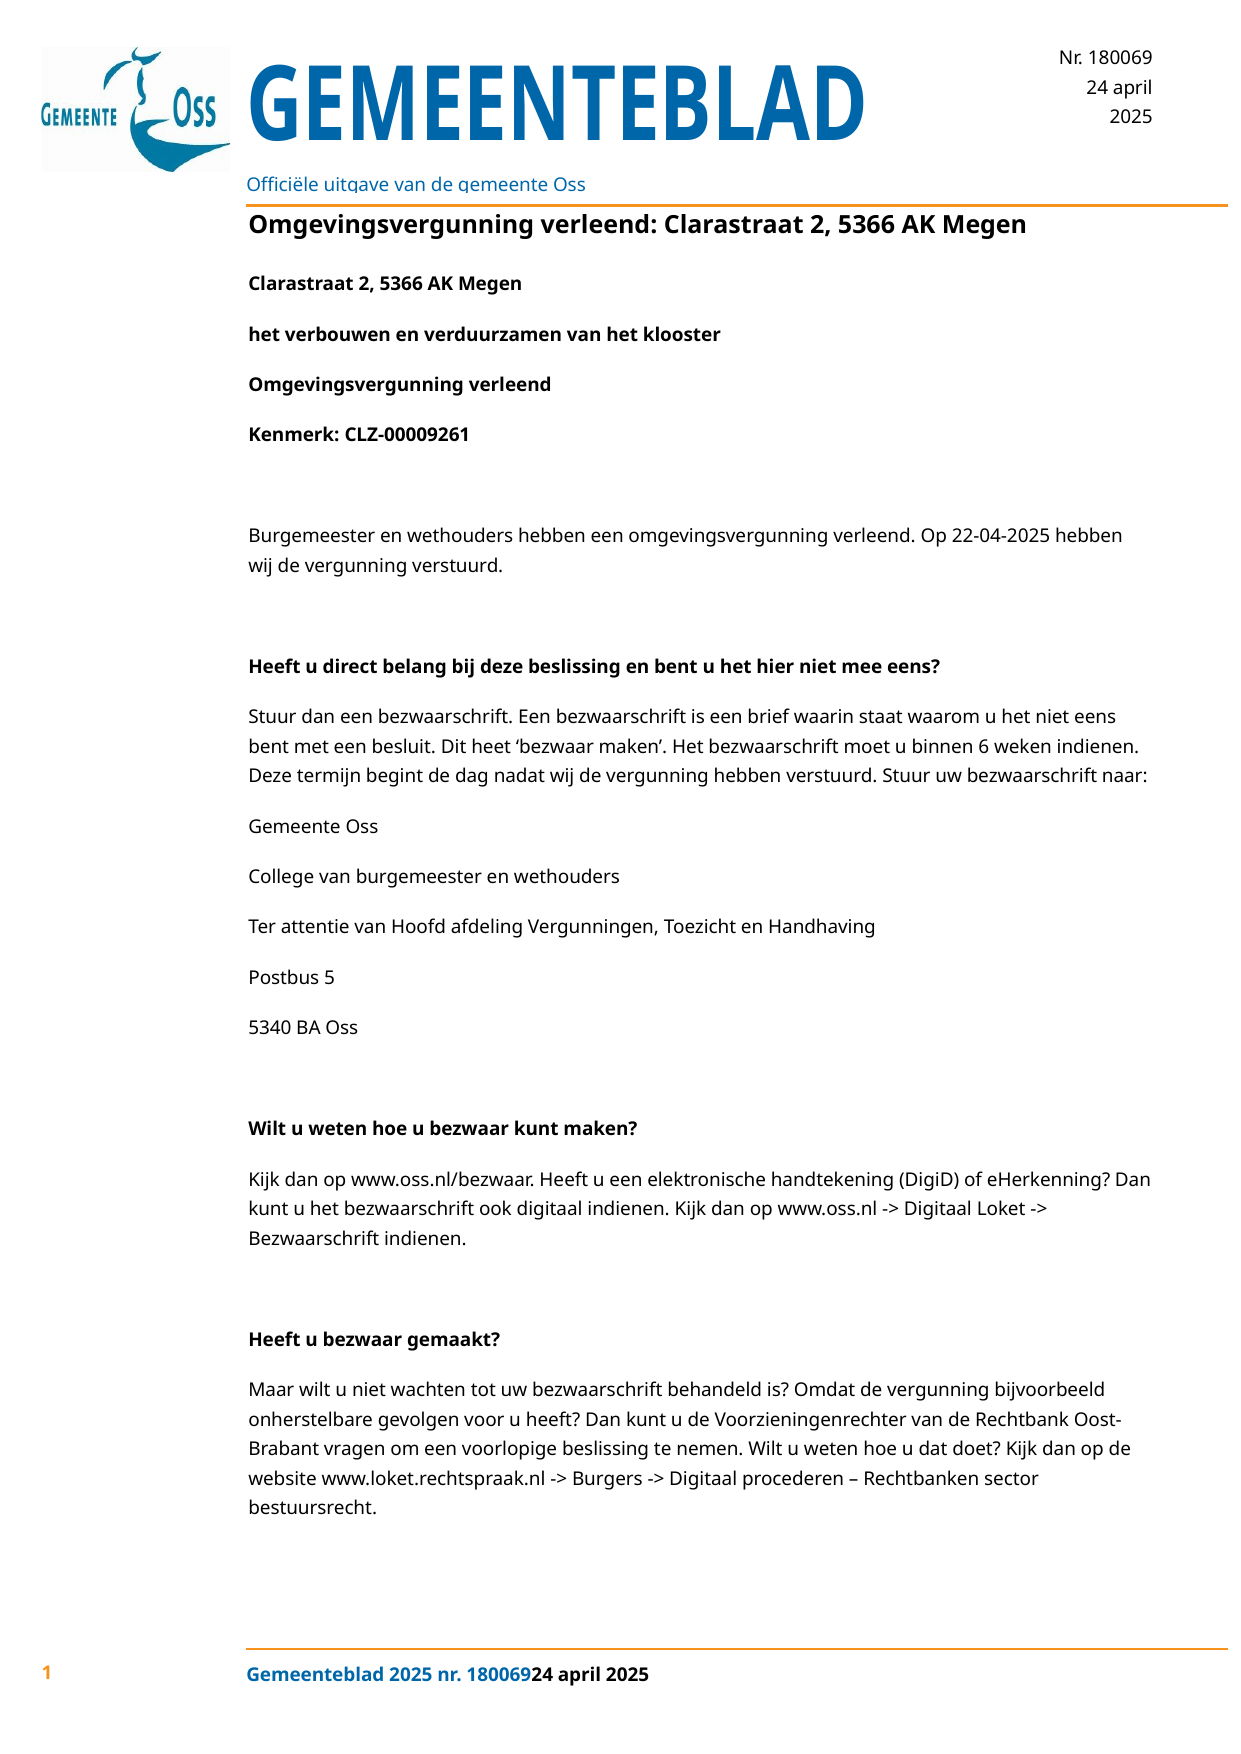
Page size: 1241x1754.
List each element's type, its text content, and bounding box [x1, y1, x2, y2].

text Heeft u bezwaar gemaakt? [248, 1326, 1152, 1351]
text Gemeente Oss [248, 813, 1152, 838]
picture [41, 47, 231, 172]
text Heeft u direct belang bij deze beslissing en bent u het hier niet mee eens? [248, 653, 1152, 678]
text Burgemeester en wethouders hebben een omgevingsvergunning verleend. Op 22-04-2025 hebben wij de vergunning verstuurd. [248, 522, 1152, 578]
text Wilt u weten hoe u bezwaar kunt maken? [248, 1115, 1152, 1141]
text College van burgemeester en wethouders [248, 863, 1152, 889]
text Omgevingsvergunning verleend [248, 371, 1152, 397]
text Omgevingsvergunning verleend: Clarastraat 2, 5366 AK Megen [248, 207, 1152, 241]
text Clarastraat 2, 5366 AK Megen [248, 270, 1152, 296]
text Kijk dan op www.oss.nl/bezwaar. Heeft u een elektronische handtekening (DigiD) of eHerkenning? Dan kunt u het bezwaarschrift ook digitaal indienen. Kijk dan op www.oss.nl -> Digitaal Loket -> Bezwaarschrift indienen. [248, 1166, 1152, 1251]
text Postbus 5 [248, 964, 1152, 990]
text Ter attentie van Hoofd afdeling Vergunningen, Toezicht en Handhaving [248, 914, 1152, 939]
text het verbouwen en verduurzamen van het klooster [248, 321, 1152, 346]
text Stuur dan een bezwaarschrift. Een bezwaarschrift is een brief waarin staat waarom u het niet eens bent met een besluit. Dit heet ‘bezwaar maken’. Het bezwaarschrift moet u binnen 6 weken indienen. Deze termijn begint de dag nadat wij de vergunning hebben verstuurd. Stuur uw bezwaarschrift naar: [248, 703, 1152, 788]
text 5340 BA Oss [248, 1014, 1152, 1040]
text Maar wilt u niet wachten tot uw bezwaarschrift behandeld is? Omdat de vergunning bijvoorbeeld onherstelbare gevolgen voor u heeft? Dan kunt u de Voorzieningenrechter van de Rechtbank Oost-Brabant vragen om een voorlopige beslissing te nemen. Wilt u weten hoe u dat doet? Kijk dan op de website www.loket.rechtspraak.nl -> Burgers -> Digitaal procederen – Rechtbanken sector bestuursrecht. [248, 1376, 1152, 1520]
text Kenmerk: CLZ-00009261 [248, 422, 1152, 447]
